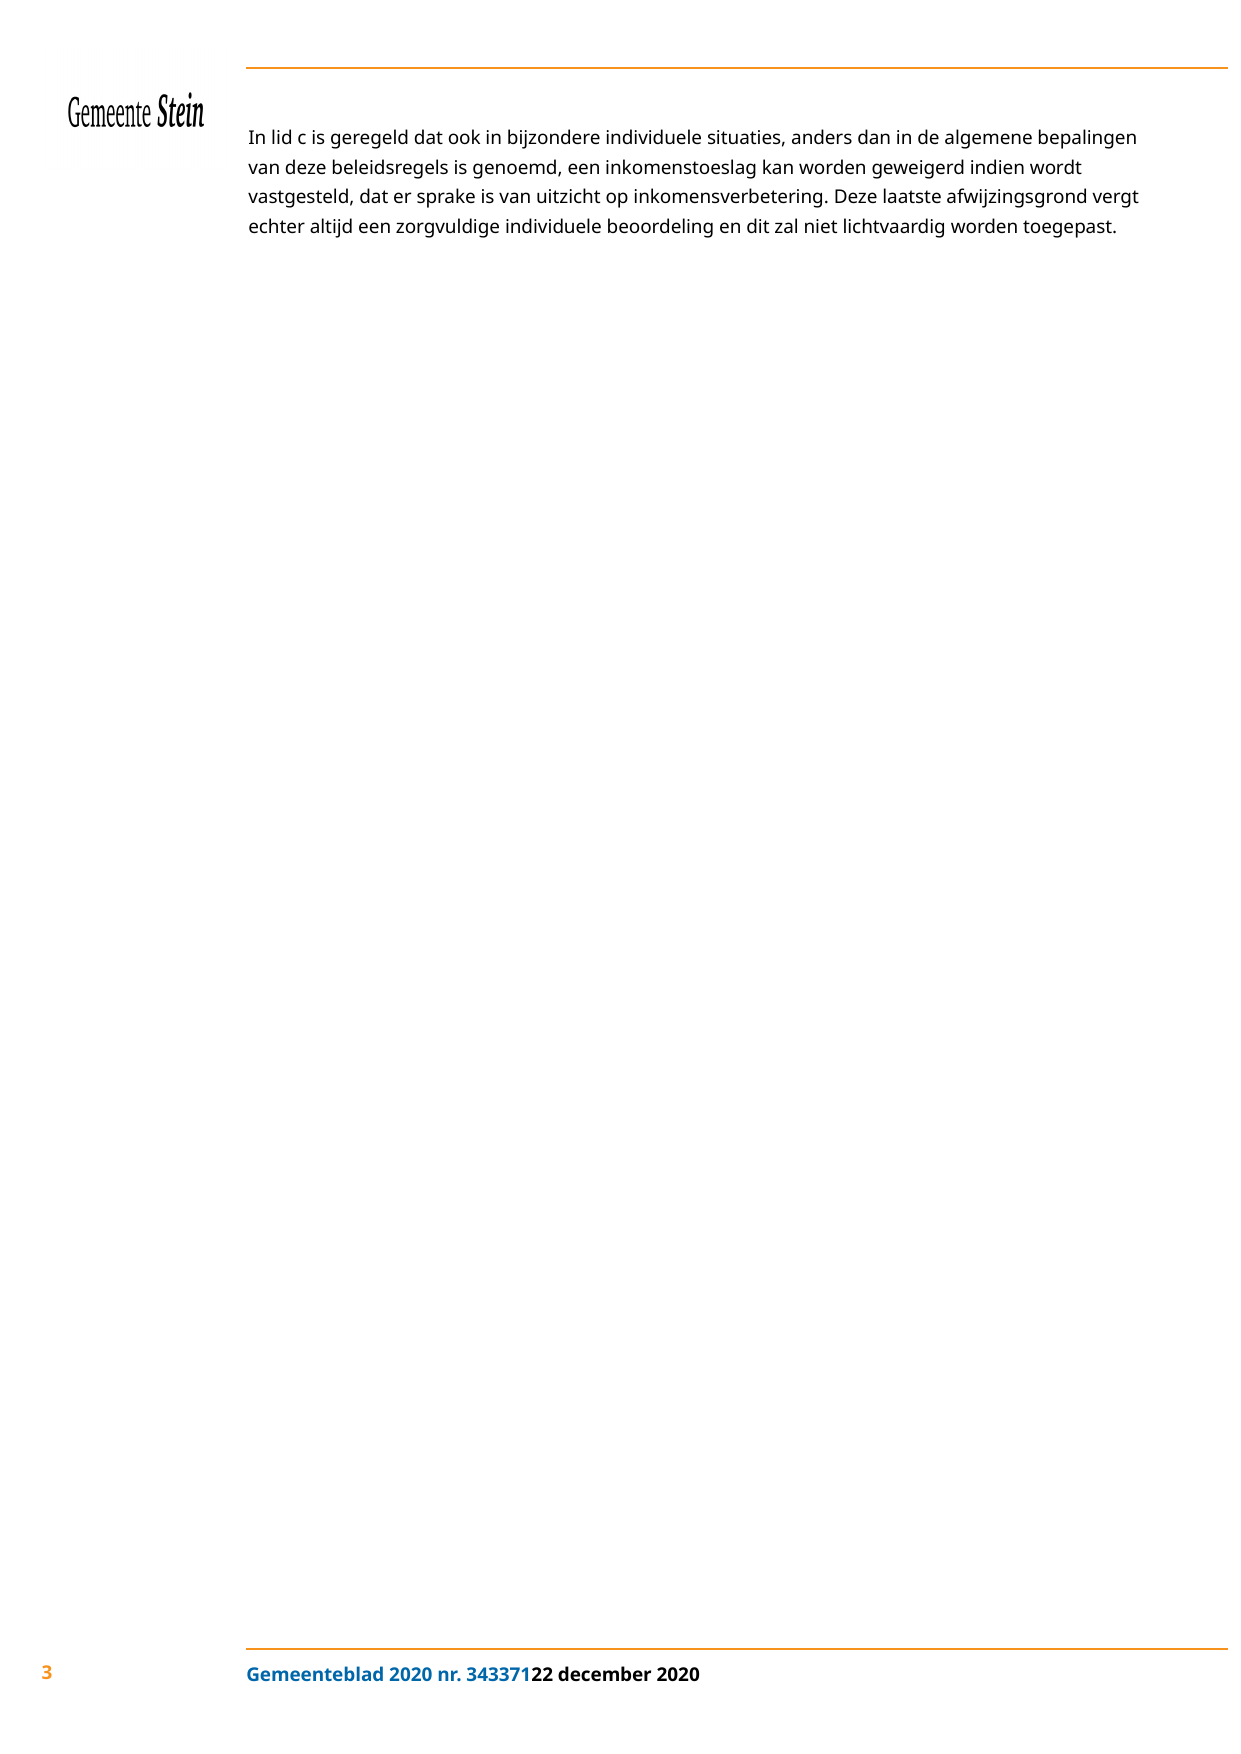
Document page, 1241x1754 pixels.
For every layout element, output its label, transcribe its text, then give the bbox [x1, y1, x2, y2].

text In lid c is geregeld dat ook in bijzondere individuele situaties, anders dan in de algemene bepalingen van deze beleidsregels is genoemd, een inkomenstoeslag kan worden geweigerd indien wordt vastgesteld, dat er sprake is van uitzicht op inkomensverbetering. Deze laatste afwijzingsgrond vergt echter altijd een zorgvuldige individuele beoordeling en dit zal niet lichtvaardig worden toegepast. [248, 124, 1152, 239]
picture [41, 47, 231, 172]
